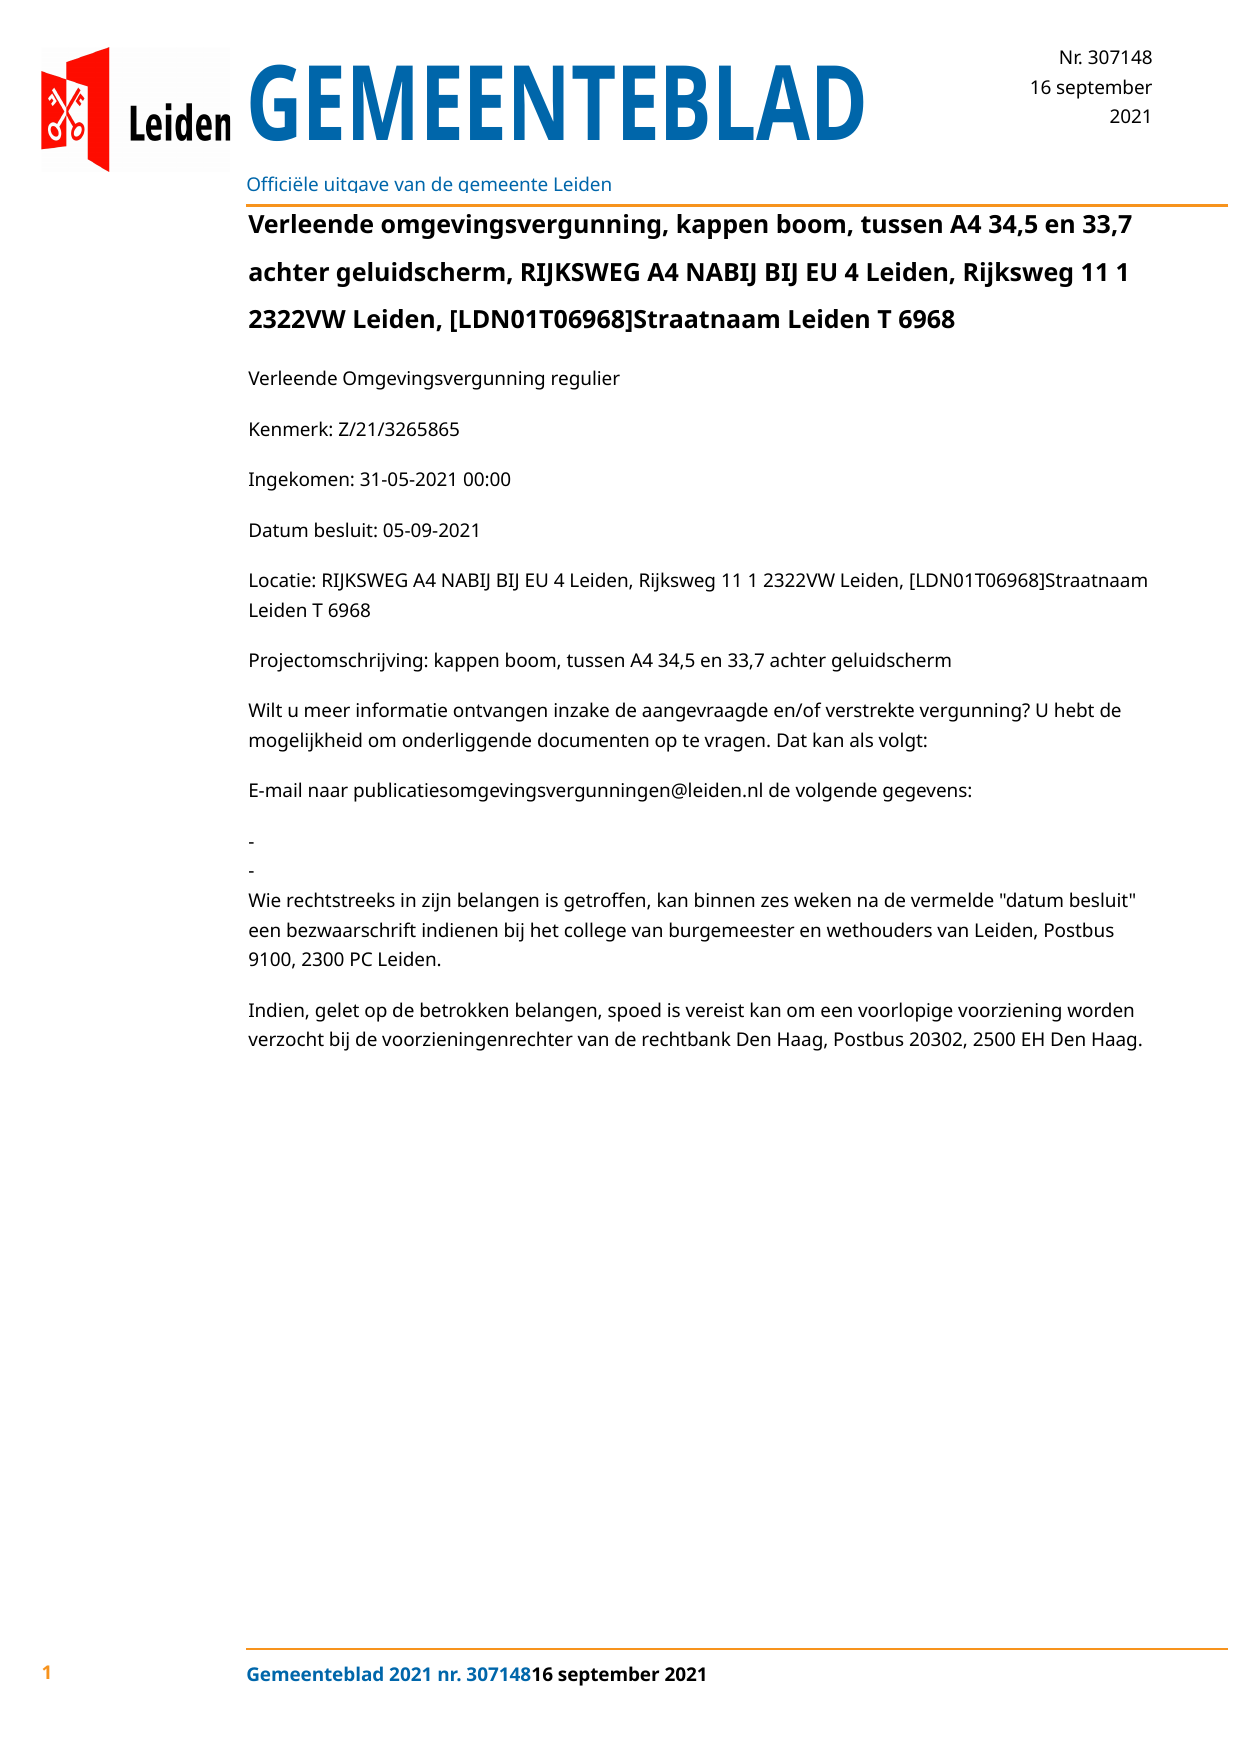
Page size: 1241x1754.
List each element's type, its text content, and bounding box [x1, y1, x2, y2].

text Verleende omgevingsvergunning, kappen boom, tussen A4 34,5 en 33,7 achter geluidscherm, RIJKSWEG A4 NABIJ BIJ EU 4 Leiden, Rijksweg 11 1 2322VW Leiden, [LDN01T06968]Straatnaam Leiden T 6968 [248, 207, 1152, 336]
text Datum besluit: 05-09-2021 [248, 517, 1152, 542]
text Verleende Omgevingsvergunning regulier [248, 366, 1152, 391]
text Projectomschrijving: kappen boom, tussen A4 34,5 en 33,7 achter geluidscherm [248, 647, 1152, 673]
text Indien, gelet op de betrokken belangen, spoed is vereist kan om een voorlopige voorziening worden verzocht bij de voorzieningenrechter van de rechtbank Den Haag, Postbus 20302, 2500 EH Den Haag. [248, 997, 1152, 1052]
text Ingekomen: 31-05-2021 00:00 [248, 466, 1152, 492]
text Kenmerk: Z/21/3265865 [248, 416, 1152, 442]
text Wie rechtstreeks in zijn belangen is getroffen, kan binnen zes weken na de vermelde "datum besluit" een bezwaarschrift indienen bij het college van burgemeester en wethouders van Leiden, Postbus 9100, 2300 PC Leiden. [248, 887, 1152, 972]
text E-mail naar publicatiesomgevingsvergunningen@leiden.nl de volgende gegevens: [248, 778, 1152, 803]
text Wilt u meer informatie ontvangen inzake de aangevraagde en/of verstrekte vergunning? U hebt de mogelijkheid om onderliggende documenten op te vragen. Dat kan als volgt: [248, 698, 1152, 753]
text Locatie: RIJKSWEG A4 NABIJ BIJ EU 4 Leiden, Rijksweg 11 1 2322VW Leiden, [LDN01T06968]Straatnaam Leiden T 6968 [248, 567, 1152, 622]
picture [41, 47, 231, 172]
